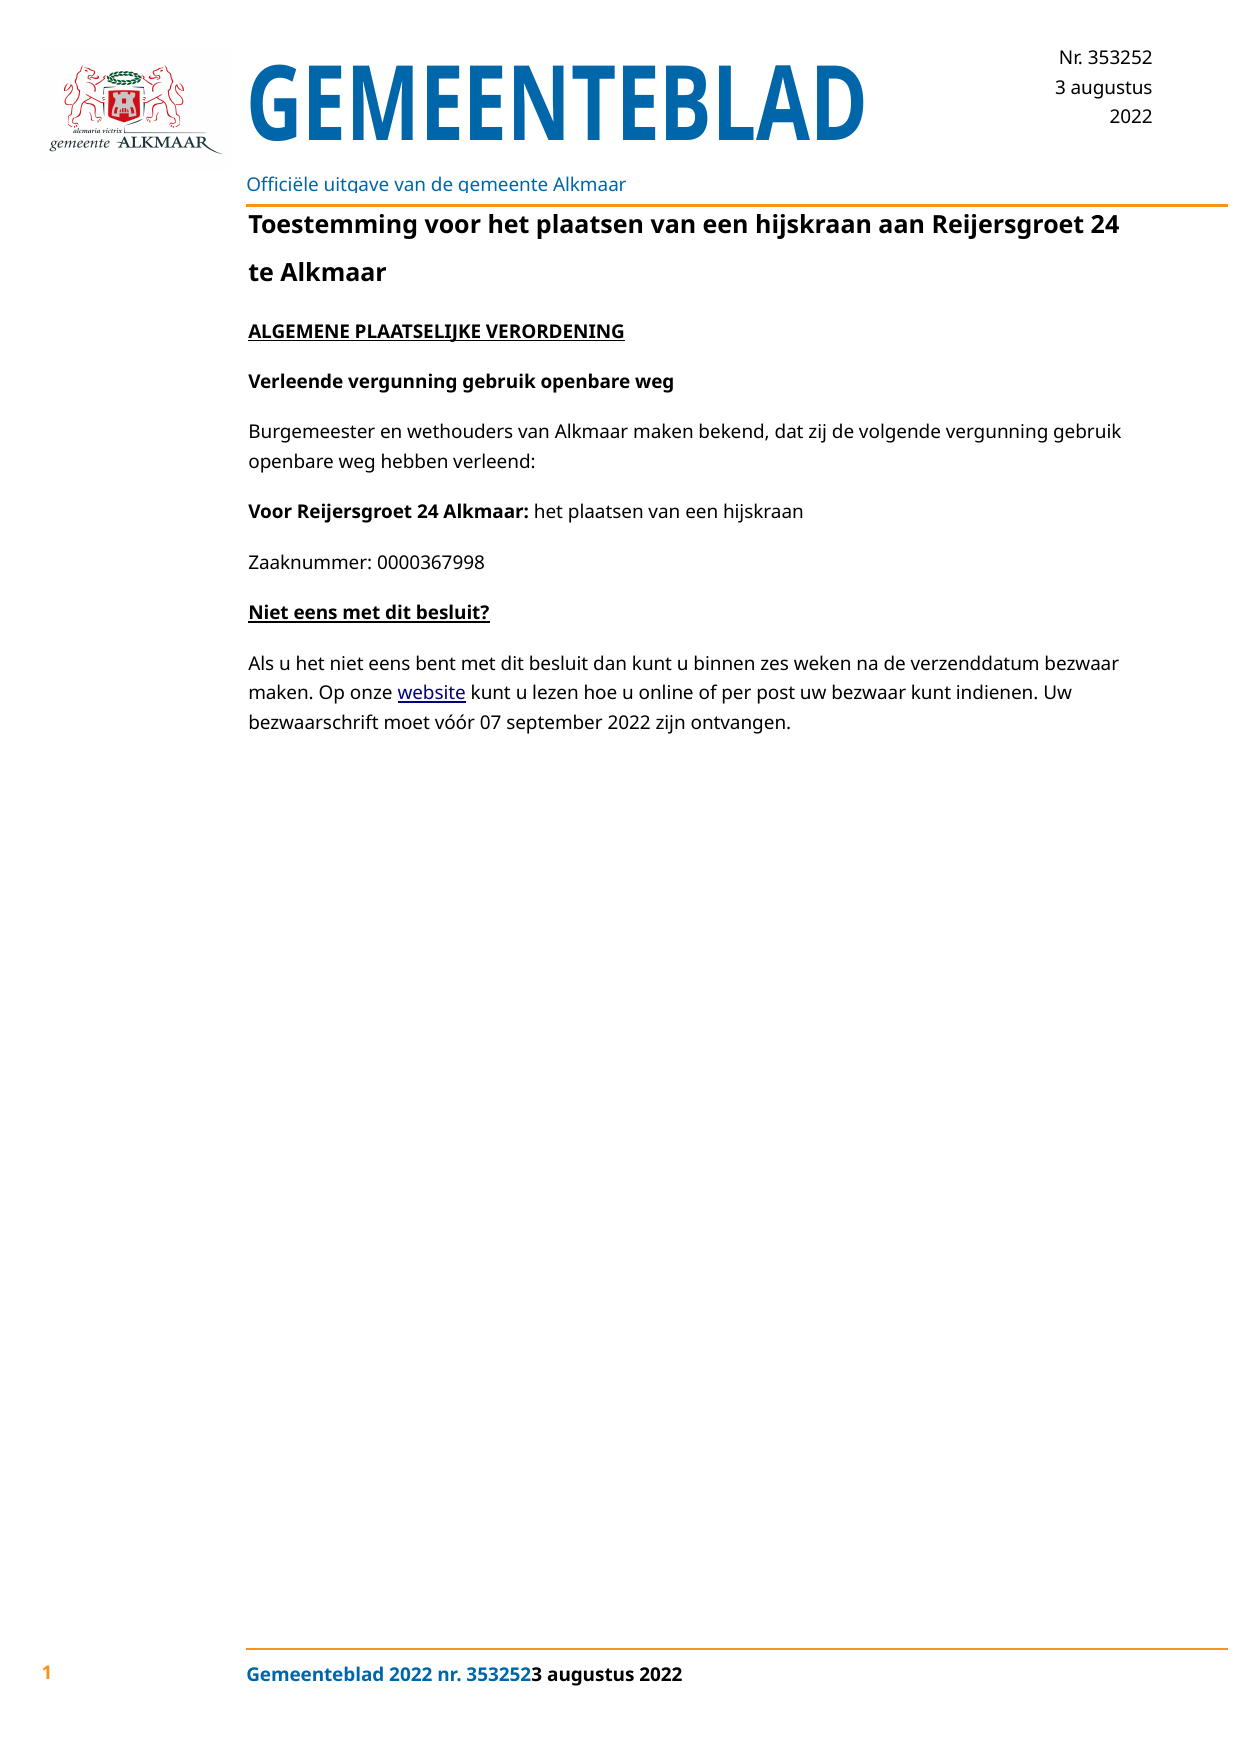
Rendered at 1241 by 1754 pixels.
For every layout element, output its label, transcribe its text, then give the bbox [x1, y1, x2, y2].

text Niet eens met dit besluit? [248, 599, 1152, 625]
picture [41, 47, 231, 172]
text Burgemeester en wethouders van Alkmaar maken bekend, dat zij de volgende vergunning gebruik openbare weg hebben verleend: [248, 419, 1152, 474]
text Voor Reijersgroet 24 Alkmaar: het plaatsen van een hijskraan [248, 499, 1152, 524]
text Verleende vergunning gebruik openbare weg [248, 368, 1152, 394]
text Als u het niet eens bent met dit besluit dan kunt u binnen zes weken na de verzenddatum bezwaar maken. Op onze website kunt u lezen hoe u online of per post uw bezwaar kunt indienen. Uw bezwaarschrift moet vóór 07 september 2022 zijn ontvangen. [248, 650, 1152, 735]
text Toestemming voor het plaatsen van een hijskraan aan Reijersgroet 24 te Alkmaar [248, 207, 1152, 288]
text ALGEMENE PLAATSELIJKE VERORDENING [248, 318, 1152, 344]
text Zaaknummer: 0000367998 [248, 549, 1152, 575]
